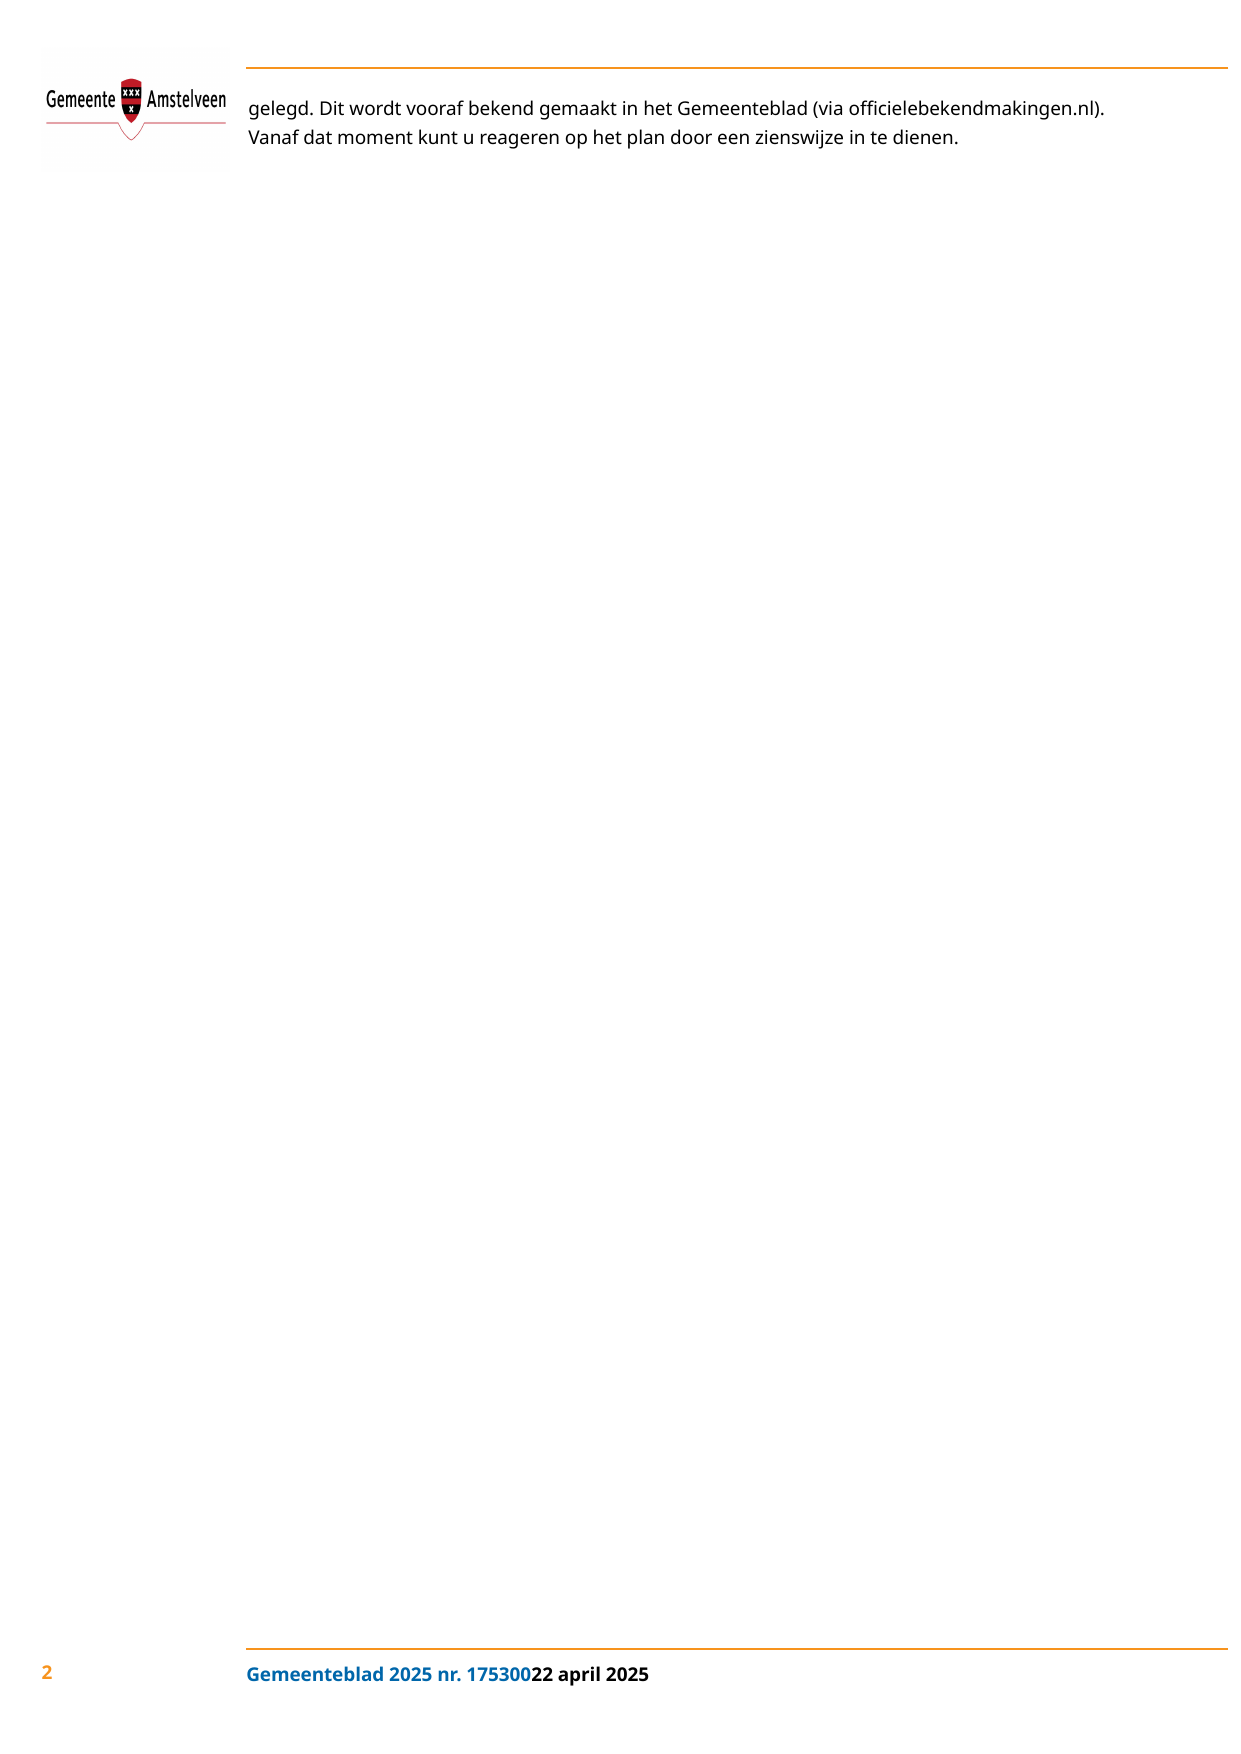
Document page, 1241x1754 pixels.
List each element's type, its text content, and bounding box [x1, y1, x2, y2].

text gelegd. Dit wordt vooraf bekend gemaakt in het Gemeenteblad (via officielebekendmakingen.nl). Vanaf dat moment kunt u reageren op het plan door een zienswijze in te dienen. [248, 95, 1152, 150]
picture [41, 47, 231, 172]
